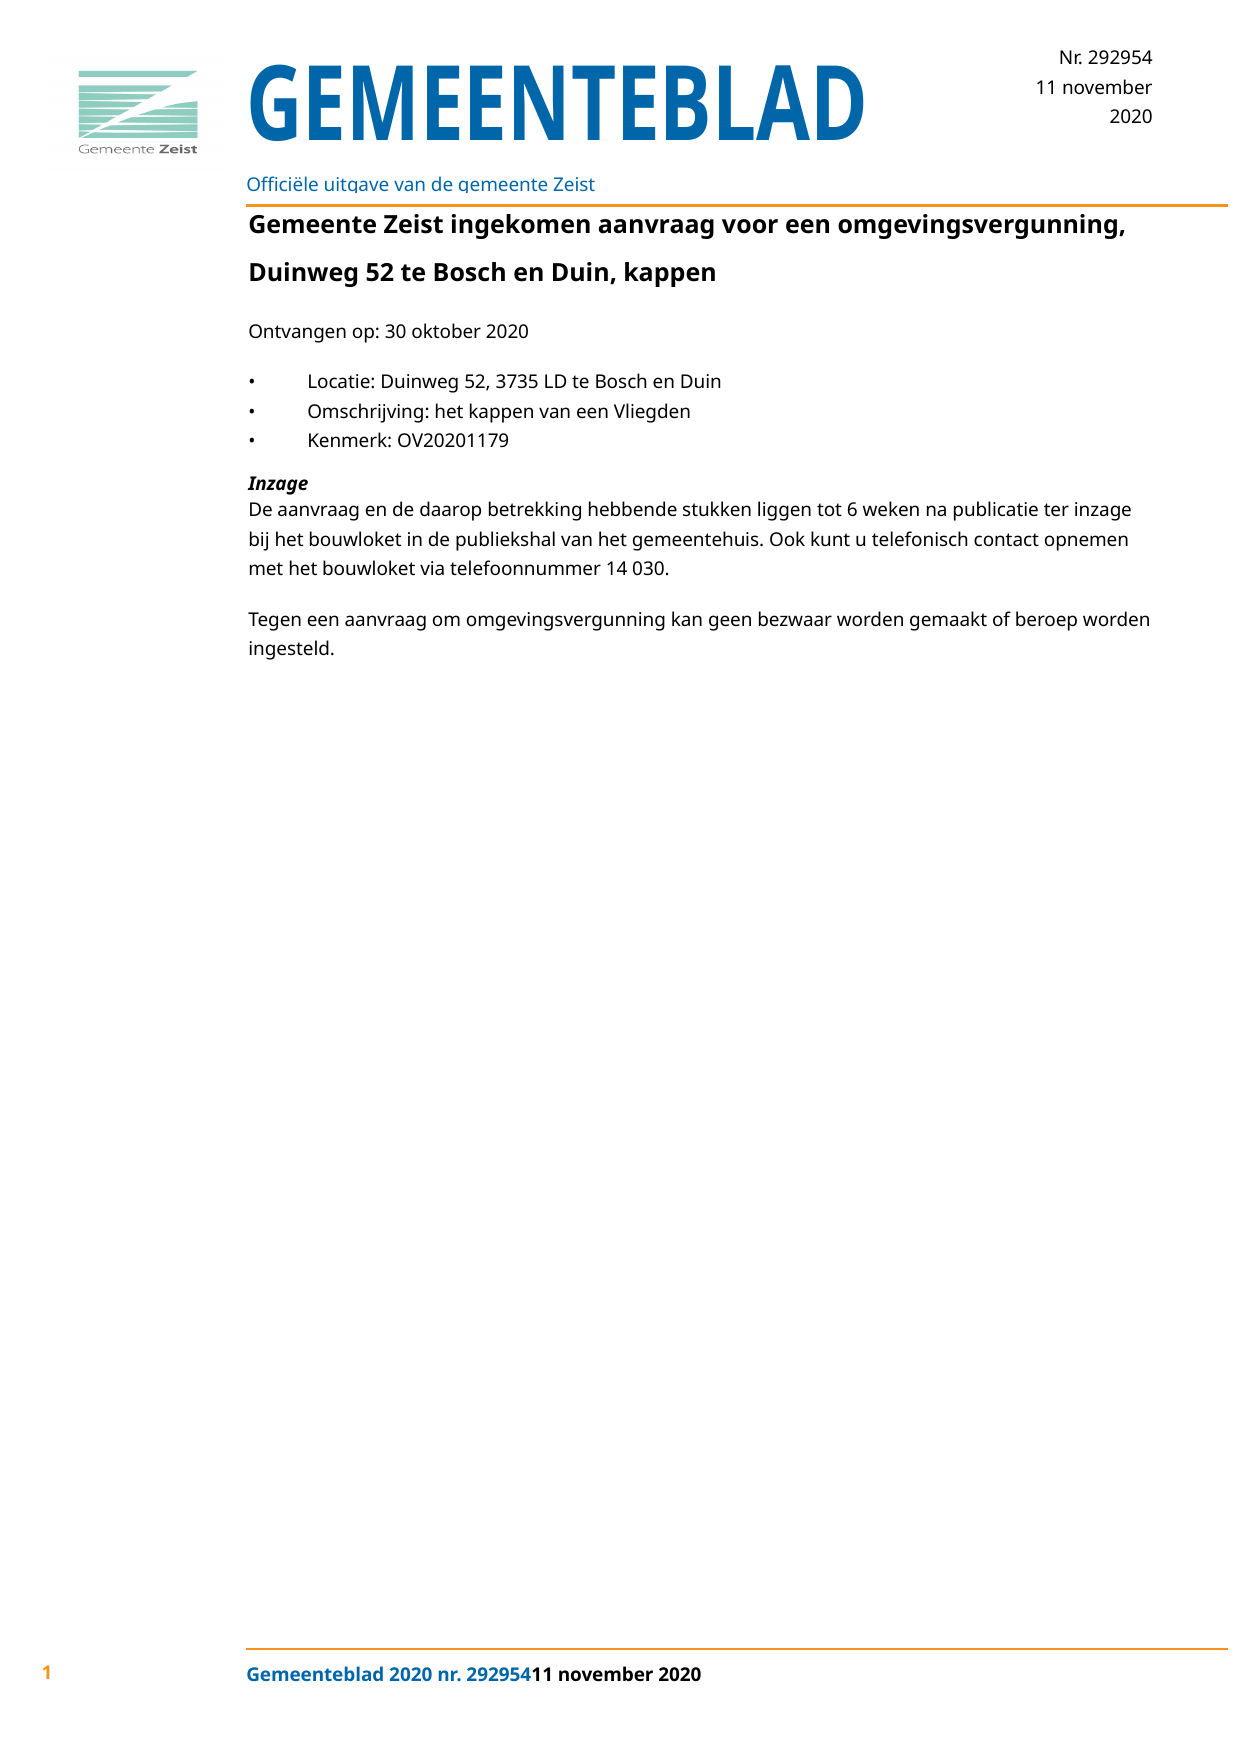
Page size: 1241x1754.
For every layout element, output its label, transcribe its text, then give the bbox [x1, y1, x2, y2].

text Inzage [248, 471, 1152, 496]
list Locatie: Duinweg 52, 3735 LD te Bosch en Duin [248, 368, 1152, 394]
text Ontvangen op: 30 oktober 2020 [248, 318, 1152, 344]
list Kenmerk: OV20201179 [248, 427, 1152, 453]
picture [41, 47, 231, 172]
text Tegen een aanvraag om omgevingsvergunning kan geen bezwaar worden gemaakt of beroep worden ingesteld. [248, 606, 1152, 661]
list Omschrijving: het kappen van een Vliegden [248, 398, 1152, 424]
text De aanvraag en de daarop betrekking hebbende stukken liggen tot 6 weken na publicatie ter inzage bij het bouwloket in de publiekshal van het gemeentehuis. Ook kunt u telefonisch contact opnemen met het bouwloket via telefoonnummer 14 030. [248, 496, 1152, 581]
text Gemeente Zeist ingekomen aanvraag voor een omgevingsvergunning, Duinweg 52 te Bosch en Duin, kappen [248, 207, 1152, 288]
